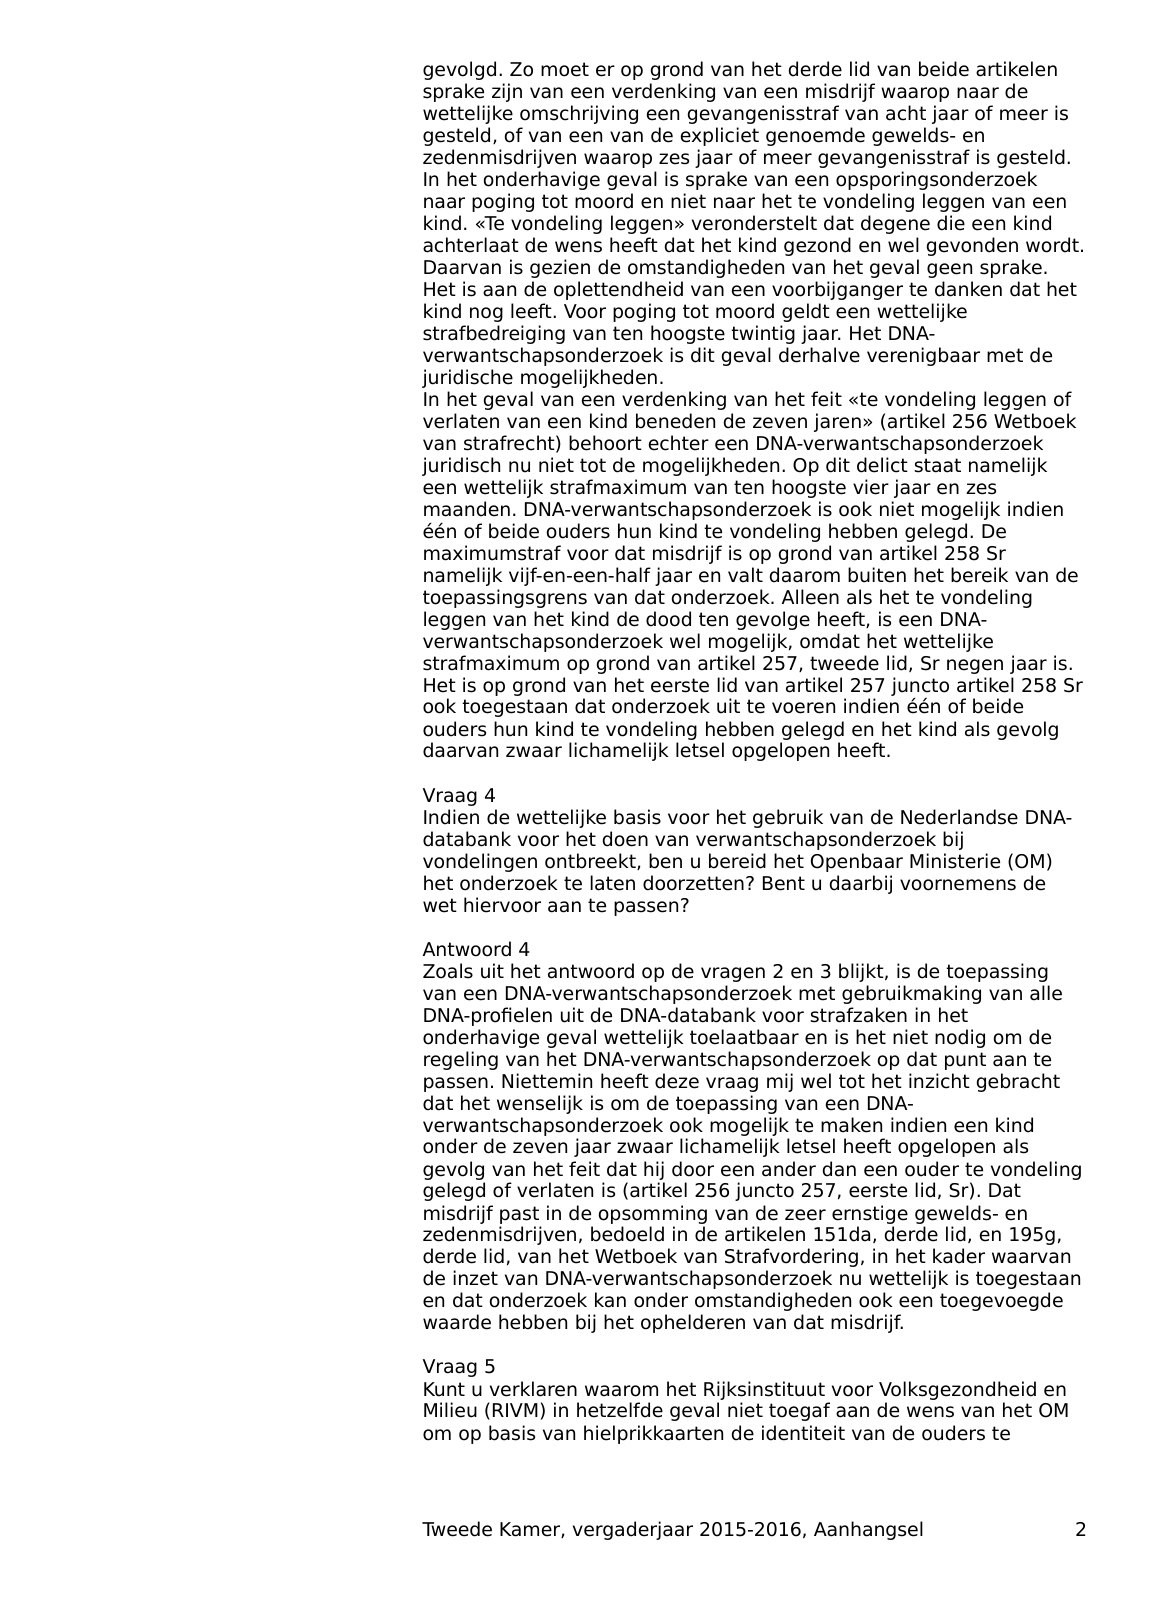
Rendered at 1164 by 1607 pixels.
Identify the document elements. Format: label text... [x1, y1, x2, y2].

text In het onderhavige geval is sprake van een opsporingsonderzoek naar poging tot moord en niet naar het te vondeling leggen van een kind. «Te vondeling leggen» veronderstelt dat degene die een kind achterlaat de wens heeft dat het kind gezond en wel gevonden wordt. Daarvan is gezien de omstandigheden van het geval geen sprake. Het is aan de oplettendheid van een voorbijganger te danken dat het kind nog leeft. Voor poging tot moord geldt een wettelijke strafbedreiging van ten hoogste twintig jaar. Het DNA-verwantschapsonderzoek is dit geval derhalve verenigbaar met de juridische mogelijkheden. [422, 169, 1087, 389]
text Antwoord 4 [422, 939, 1087, 961]
text Kunt u verklaren waarom het Rijksinstituut voor Volksgezondheid en Milieu (RIVM) in hetzelfde geval niet toegaf aan de wens van het OM om op basis van hielprikkaarten de identiteit van de ouders te [422, 1378, 1087, 1444]
text Zoals uit het antwoord op de vragen 2 en 3 blijkt, is de toepassing van een DNA-verwantschapsonderzoek met gebruikmaking van alle DNA-profielen uit de DNA-databank voor strafzaken in het onderhavige geval wettelijk toelaatbaar en is het niet nodig om de regeling van het DNA-verwantschapsonderzoek op dat punt aan te passen. Niettemin heeft deze vraag mij wel tot het inzicht gebracht dat het wenselijk is om de toepassing van een DNA-verwantschapsonderzoek ook mogelijk te maken indien een kind onder de zeven jaar zwaar lichamelijk letsel heeft opgelopen als gevolg van het feit dat hij door een ander dan een ouder te vondeling gelegd of verlaten is (artikel 256 juncto 257, eerste lid, Sr). Dat misdrijf past in de opsomming van de zeer ernstige gewelds- en zedenmisdrijven, bedoeld in de artikelen 151da, derde lid, en 195g, derde lid, van het Wetboek van Strafvordering, in het kader waarvan de inzet van DNA-verwantschapsonderzoek nu wettelijk is toegestaan en dat onderzoek kan onder omstandigheden ook een toegevoegde waarde hebben bij het ophelderen van dat misdrijf. [422, 961, 1087, 1334]
text Indien de wettelijke basis voor het gebruik van de Nederlandse DNA-databank voor het doen van verwantschapsonderzoek bij vondelingen ontbreekt, ben u bereid het Openbaar Ministerie (OM) het onderzoek te laten doorzetten? Bent u daarbij voornemens de wet hiervoor aan te passen? [422, 807, 1087, 916]
text Vraag 4 [422, 784, 1087, 807]
text gevolgd. Zo moet er op grond van het derde lid van beide artikelen sprake zijn van een verdenking van een misdrijf waarop naar de wettelijke omschrijving een gevangenisstraf van acht jaar of meer is gesteld, of van een van de expliciet genoemde gewelds- en zedenmisdrijven waarop zes jaar of meer gevangenisstraf is gesteld. [422, 59, 1087, 169]
text Vraag 5 [422, 1356, 1087, 1378]
text In het geval van een verdenking van het feit «te vondeling leggen of verlaten van een kind beneden de zeven jaren» (artikel 256 Wetboek van strafrecht) behoort echter een DNA-verwantschapsonderzoek juridisch nu niet tot de mogelijkheden. Op dit delict staat namelijk een wettelijk strafmaximum van ten hoogste vier jaar en zes maanden. DNA-verwantschapsonderzoek is ook niet mogelijk indien één of beide ouders hun kind te vondeling hebben gelegd. De maximumstraf voor dat misdrijf is op grond van artikel 258 Sr namelijk vijf-en-een-half jaar en valt daarom buiten het bereik van de toepassingsgrens van dat onderzoek. Alleen als het te vondeling leggen van het kind de dood ten gevolge heeft, is een DNA-verwantschapsonderzoek wel mogelijk, omdat het wettelijke strafmaximum op grond van artikel 257, tweede lid, Sr negen jaar is. Het is op grond van het eerste lid van artikel 257 juncto artikel 258 Sr ook toegestaan dat onderzoek uit te voeren indien één of beide ouders hun kind te vondeling hebben gelegd en het kind als gevolg daarvan zwaar lichamelijk letsel opgelopen heeft. [422, 389, 1087, 762]
